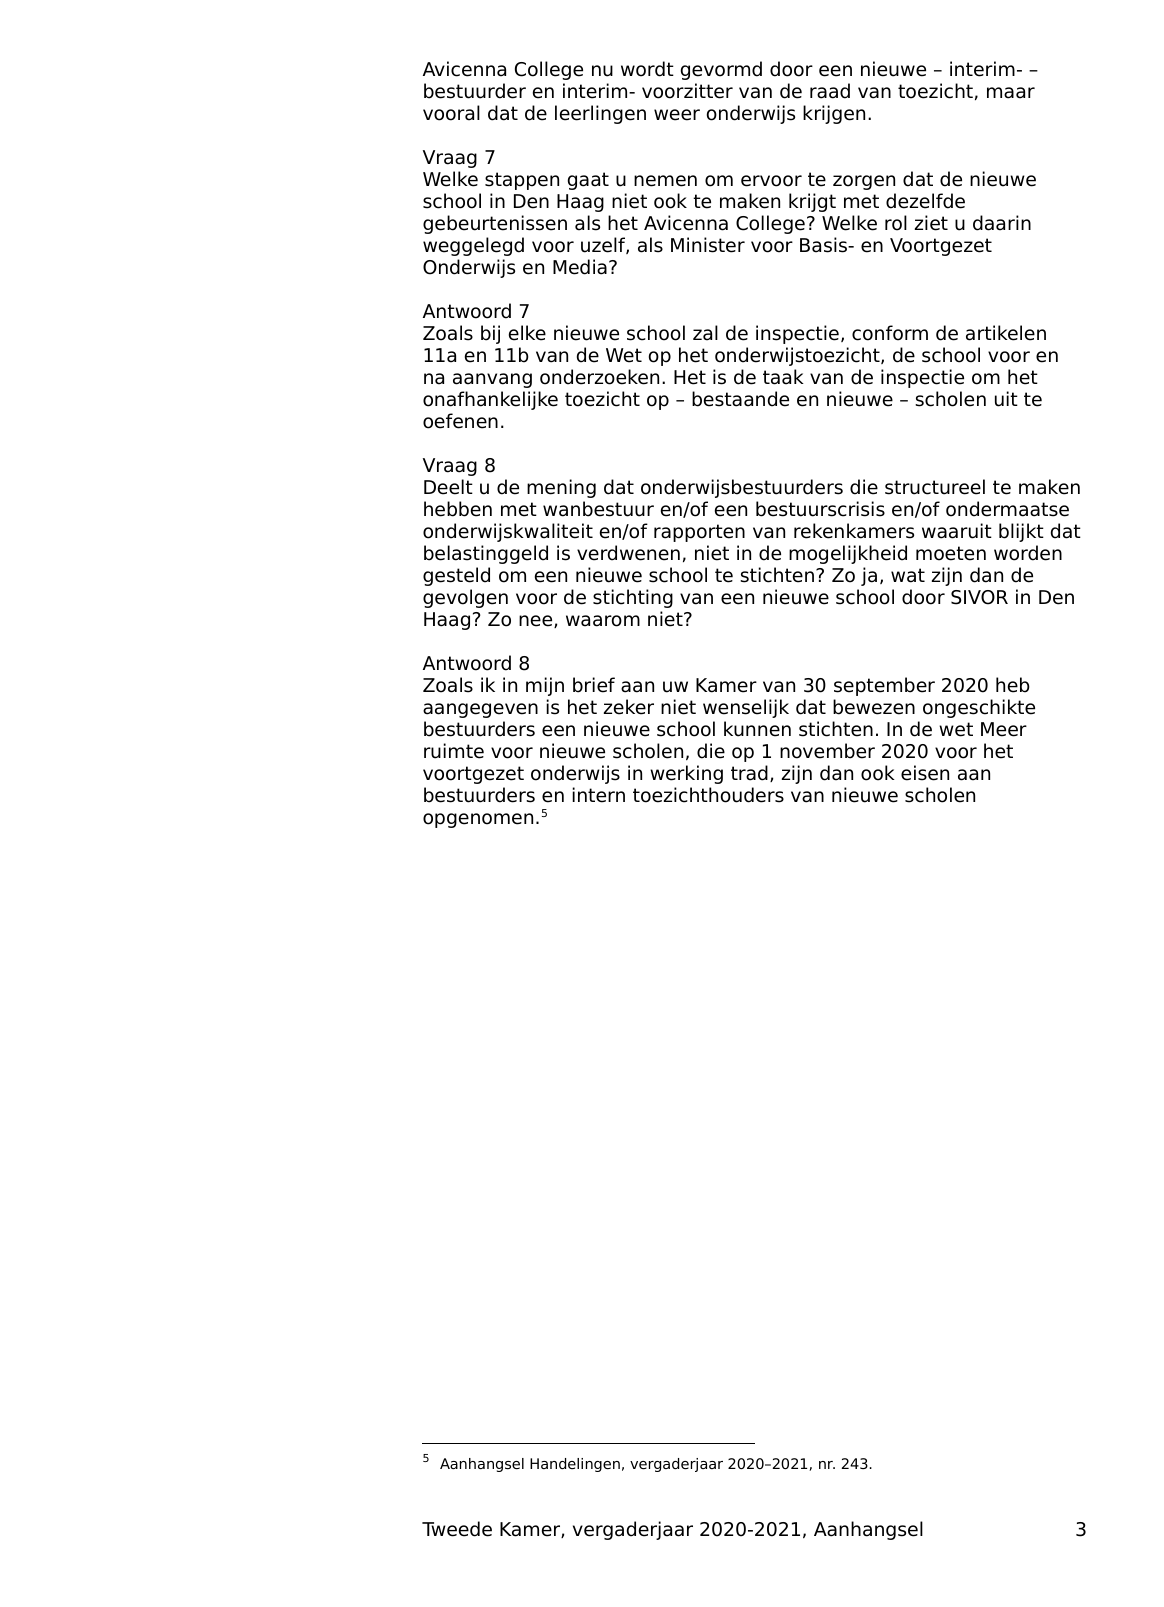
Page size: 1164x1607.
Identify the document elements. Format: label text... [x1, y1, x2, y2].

text Deelt u de mening dat onderwijsbestuurders die structureel te maken hebben met wanbestuur en/of een bestuurscrisis en/of ondermaatse onderwijskwaliteit en/of rapporten van rekenkamers waaruit blijkt dat belastinggeld is verdwenen, niet in de mogelijkheid moeten worden gesteld om een nieuwe school te stichten? Zo ja, wat zijn dan de gevolgen voor de stichting van een nieuwe school door SIVOR in Den Haag? Zo nee, waarom niet? [422, 477, 1087, 631]
text Antwoord 8 [422, 653, 1087, 675]
text Welke stappen gaat u nemen om ervoor te zorgen dat de nieuwe school in Den Haag niet ook te maken krijgt met dezelfde gebeurtenissen als het Avicenna College? Welke rol ziet u daarin weggelegd voor uzelf, als Minister voor Basis- en Voortgezet Onderwijs en Media? [422, 169, 1087, 279]
text Vraag 7 [422, 147, 1087, 169]
text Zoals bij elke nieuwe school zal de inspectie, conform de artikelen 11a en 11b van de Wet op het onderwijstoezicht, de school voor en na aanvang onderzoeken. Het is de taak van de inspectie om het onafhankelijke toezicht op – bestaande en nieuwe – scholen uit te oefenen. [422, 323, 1087, 433]
text Vraag 8 [422, 455, 1087, 477]
text Antwoord 7 [422, 301, 1087, 323]
text Zoals ik in mijn brief aan uw Kamer van 30 september 2020 heb aangegeven is het zeker niet wenselijk dat bewezen ongeschikte bestuurders een nieuwe school kunnen stichten. In de wet Meer ruimte voor nieuwe scholen, die op 1 november 2020 voor het voortgezet onderwijs in werking trad, zijn dan ook eisen aan bestuurders en intern toezichthouders van nieuwe scholen opgenomen. [422, 675, 1087, 829]
text Avicenna College nu wordt gevormd door een nieuwe – interim- – bestuurder en interim- voorzitter van de raad van toezicht, maar vooral dat de leerlingen weer onderwijs krijgen. [422, 59, 1087, 125]
text Aanhangsel Handelingen, vergaderjaar 2020–2021, nr. 243. [422, 1452, 1087, 1474]
